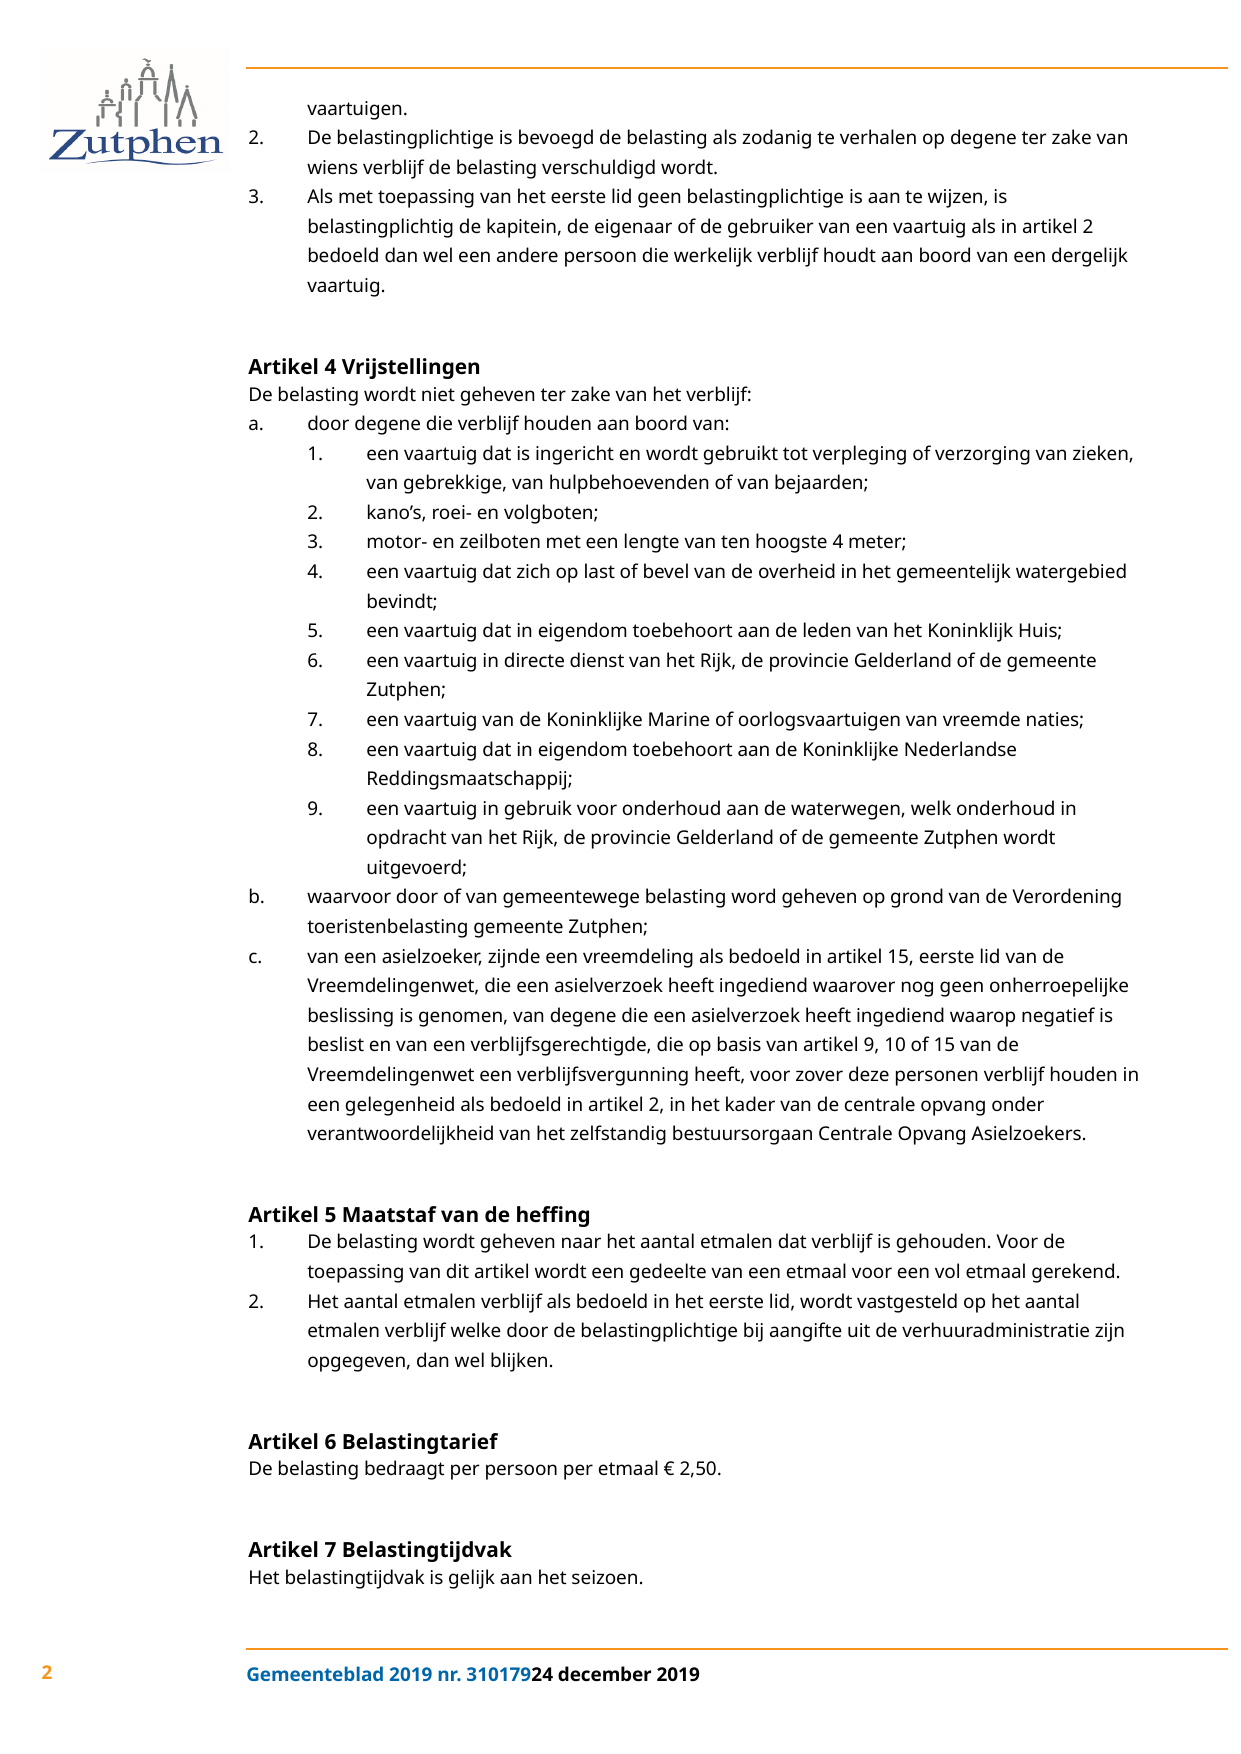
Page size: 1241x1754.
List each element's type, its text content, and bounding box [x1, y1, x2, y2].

list een vaartuig dat in eigendom toebehoort aan de Koninklijke Nederlandse Reddingsmaatschappij; [307, 736, 1152, 791]
text De belasting bedraagt per persoon per etmaal € 2,50. [248, 1456, 1152, 1481]
list een vaartuig dat is ingericht en wordt gebruikt tot verpleging of verzorging van zieken, van gebrekkige, van hulpbehoevenden of van bejaarden; [307, 440, 1152, 495]
text Het belastingtijdvak is gelijk aan het seizoen. [248, 1564, 1152, 1590]
list van een asielzoeker, zijnde een vreemdeling als bedoeld in artikel 15, eerste lid van de Vreemdelingenwet, die een asielverzoek heeft ingediend waarover nog geen onherroepelijke beslissing is genomen, van degene die een asielverzoek heeft ingediend waarop negatief is beslist en van een verblijfsgerechtigde, die op basis van artikel 9, 10 of 15 van de Vreemdelingenwet een verblijfsvergunning heeft, voor zover deze personen verblijf houden in een gelegenheid als bedoeld in artikel 2, in het kader van de centrale opvang onder verantwoordelijkheid van het zelfstandig bestuursorgaan Centrale Opvang Asielzoekers. [248, 943, 1152, 1146]
list een vaartuig in gebruik voor onderhoud aan de waterwegen, welk onderhoud in opdracht van het Rijk, de provincie Gelderland of de gemeente Zutphen wordt uitgevoerd; [307, 795, 1152, 880]
list een vaartuig van de Koninklijke Marine of oorlogsvaartuigen van vreemde naties; [307, 706, 1152, 732]
list De belasting wordt geheven naar het aantal etmalen dat verblijf is gehouden. Voor de toepassing van dit artikel wordt een gedeelte van een etmaal voor een vol etmaal gerekend. [248, 1229, 1152, 1284]
list Het aantal etmalen verblijf als bedoeld in het eerste lid, wordt vastgesteld op het aantal etmalen verblijf welke door de belastingplichtige bij aangifte uit de verhuuradministratie zijn opgegeven, dan wel blijken. [248, 1288, 1152, 1373]
list een vaartuig dat zich op last of bevel van de overheid in het gemeentelijk watergebied bevindt; [307, 558, 1152, 613]
text Artikel 5 Maatstaf van de heffing [248, 1200, 1152, 1229]
text De belasting wordt niet geheven ter zake van het verblijf: [248, 381, 1152, 406]
list een vaartuig in directe dienst van het Rijk, de provincie Gelderland of de gemeente Zutphen; [307, 647, 1152, 702]
list vaartuigen. [248, 95, 1152, 121]
list door degene die verblijf houden aan boord van: [248, 410, 1152, 436]
text Artikel 6 Belastingtarief [248, 1427, 1152, 1456]
list kano’s, roei- en volgboten; [307, 499, 1152, 525]
list De belastingplichtige is bevoegd de belasting als zodanig te verhalen op degene ter zake van wiens verblijf de belasting verschuldigd wordt. [248, 124, 1152, 180]
list Als met toepassing van het eerste lid geen belastingplichtige is aan te wijzen, is belastingplichtig de kapitein, de eigenaar of de gebruiker van een vaartuig als in artikel 2 bedoeld dan wel een andere persoon die werkelijk verblijf houdt aan boord van een dergelijk vaartuig. [248, 183, 1152, 298]
list een vaartuig dat in eigendom toebehoort aan de leden van het Koninklijk Huis; [307, 617, 1152, 643]
list motor- en zeilboten met een lengte van ten hoogste 4 meter; [307, 529, 1152, 554]
list waarvoor door of van gemeentewege belasting word geheven op grond van de Verordening toeristenbelasting gemeente Zutphen; [248, 884, 1152, 939]
text Artikel 4 Vrijstellingen [248, 352, 1152, 381]
text Artikel 7 Belastingtijdvak [248, 1536, 1152, 1564]
picture [41, 47, 231, 172]
